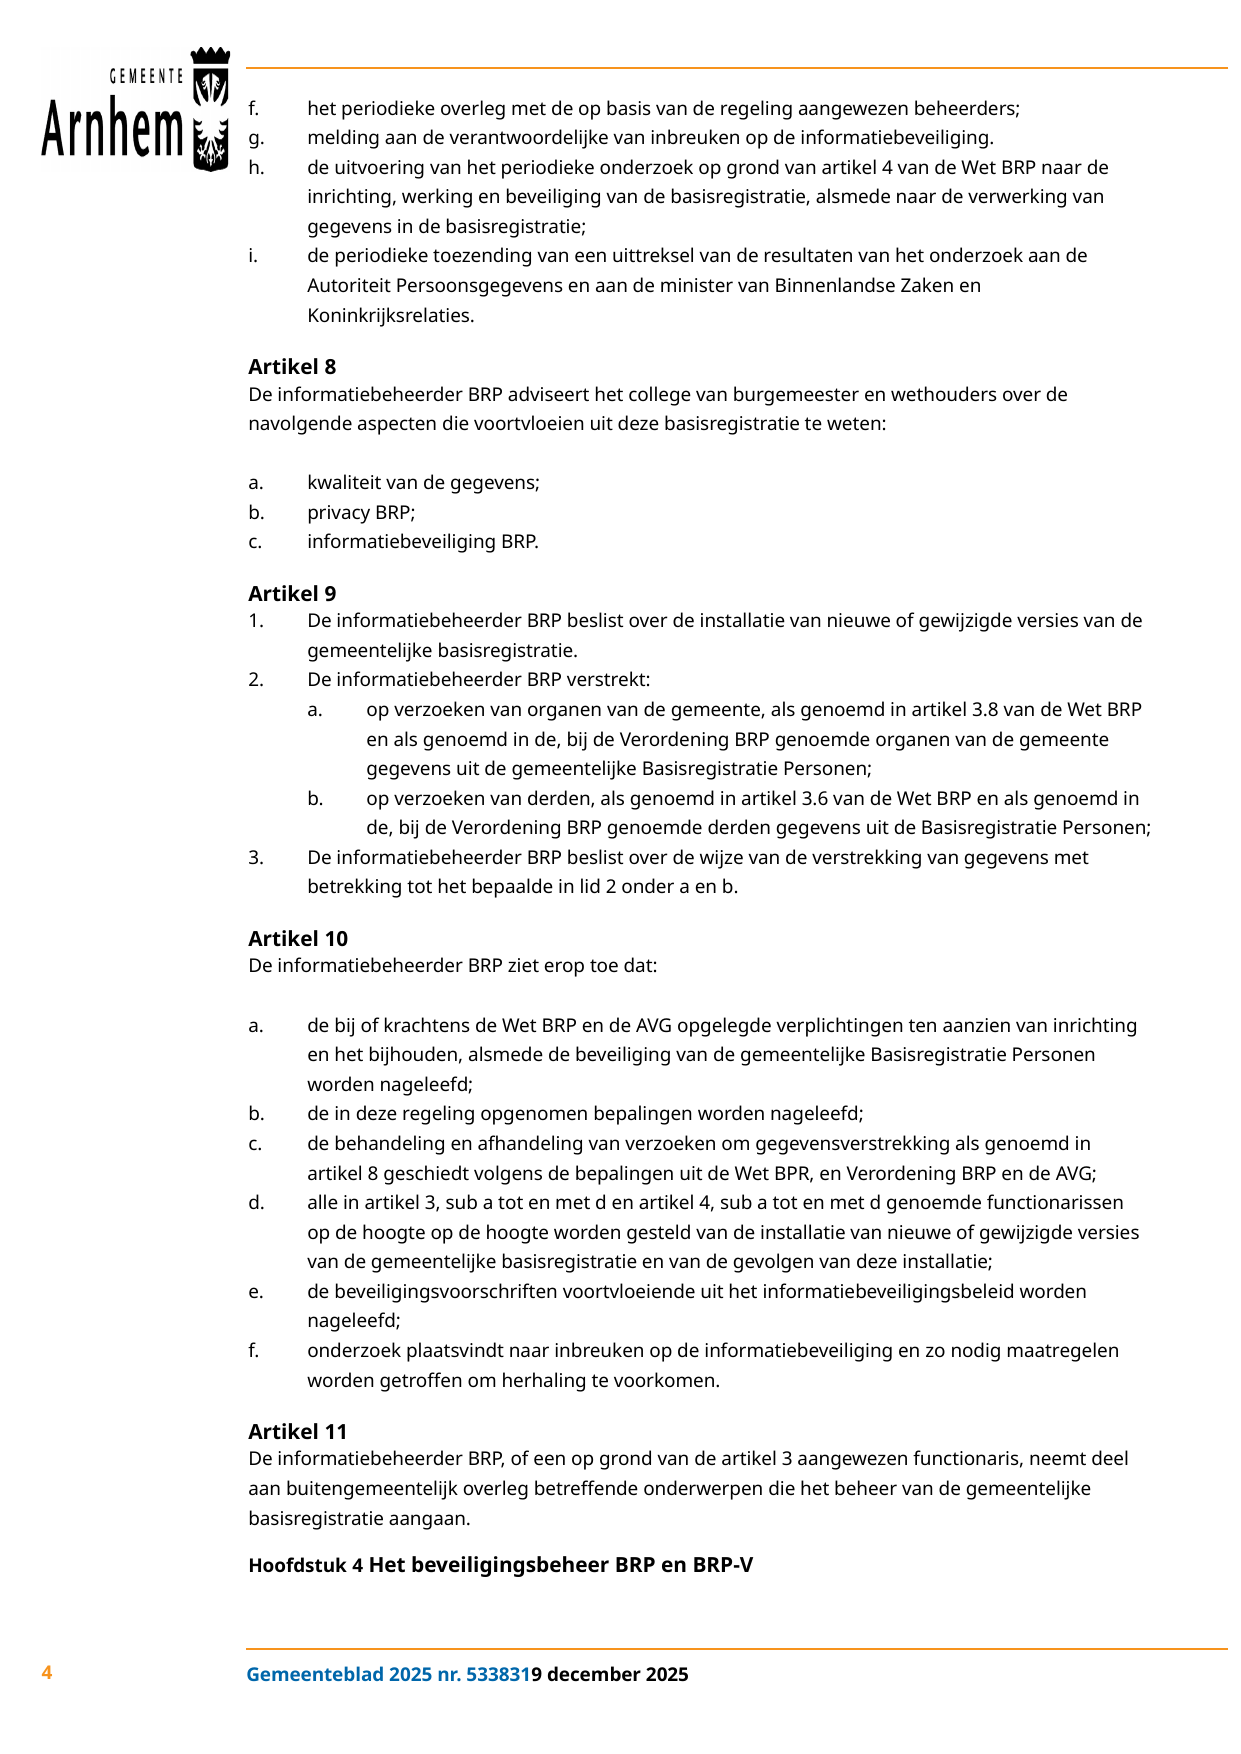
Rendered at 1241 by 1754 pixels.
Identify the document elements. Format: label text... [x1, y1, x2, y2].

list onderzoek plaatsvindt naar inbreuken op de informatiebeveiliging en zo nodig maatregelen worden getroffen om herhaling te voorkomen. [248, 1337, 1152, 1392]
text Artikel 8 [248, 352, 1152, 381]
text Artikel 9 [248, 579, 1152, 607]
list De informatiebeheerder BRP verstrekt: [248, 667, 1152, 692]
list op verzoeken van derden, als genoemd in artikel 3.6 van de Wet BRP en als genoemd in de, bij de Verordening BRP genoemde derden gegevens uit de Basisregistratie Personen; [307, 785, 1152, 840]
list alle in artikel 3, sub a tot en met d en artikel 4, sub a tot en met d genoemde functionarissen op de hoogte op de hoogte worden gesteld van de installatie van nieuwe of gewijzigde versies van de gemeentelijke basisregistratie en van de gevolgen van deze installatie; [248, 1189, 1152, 1274]
list de uitvoering van het periodieke onderzoek op grond van artikel 4 van de Wet BRP naar de inrichting, werking en beveiliging van de basisregistratie, alsmede naar de verwerking van gegevens in de basisregistratie; [248, 154, 1152, 239]
list melding aan de verantwoordelijke van inbreuken op de informatiebeveiliging. [248, 124, 1152, 150]
list op verzoeken van organen van de gemeente, als genoemd in artikel 3.8 van de Wet BRP en als genoemd in de, bij de Verordening BRP genoemde organen van de gemeente gegevens uit de gemeentelijke Basisregistratie Personen; [307, 696, 1152, 781]
text De informatiebeheerder BRP adviseert het college van burgemeester en wethouders over de navolgende aspecten die voortvloeien uit deze basisregistratie te weten: [248, 381, 1152, 436]
list de behandeling en afhandeling van verzoeken om gegevensverstrekking als genoemd in artikel 8 geschiedt volgens de bepalingen uit de Wet BPR, en Verordening BRP en de AVG; [248, 1130, 1152, 1185]
list De informatiebeheerder BRP beslist over de wijze van de verstrekking van gegevens met betrekking tot het bepaalde in lid 2 onder a en b. [248, 844, 1152, 899]
text De informatiebeheerder BRP ziet erop toe dat: [248, 953, 1152, 978]
list het periodieke overleg met de op basis van de regeling aangewezen beheerders; [248, 95, 1152, 121]
list kwaliteit van de gegevens; [248, 469, 1152, 495]
list De informatiebeheerder BRP beslist over de installatie van nieuwe of gewijzigde versies van de gemeentelijke basisregistratie. [248, 607, 1152, 663]
text De informatiebeheerder BRP, of een op grond van de artikel 3 aangewezen functionaris, neemt deel aan buitengemeentelijk overleg betreffende onderwerpen die het beheer van de gemeentelijke basisregistratie aangaan. [248, 1446, 1152, 1531]
list privacy BRP; [248, 499, 1152, 525]
list de beveiligingsvoorschriften voortvloeiende uit het informatiebeveiligingsbeleid worden nageleefd; [248, 1278, 1152, 1333]
list de bij of krachtens de Wet BRP en de AVG opgelegde verplichtingen ten aanzien van inrichting en het bijhouden, alsmede de beveiliging van de gemeentelijke Basisregistratie Personen worden nageleefd; [248, 1012, 1152, 1097]
text Hoofdstuk 4 Het beveiligingsbeheer BRP en BRP-V [248, 1550, 1152, 1579]
picture [41, 47, 231, 172]
list informatiebeveiliging BRP. [248, 529, 1152, 554]
list de in deze regeling opgenomen bepalingen worden nageleefd; [248, 1101, 1152, 1126]
list de periodieke toezending van een uittreksel van de resultaten van het onderzoek aan de Autoriteit Persoonsgegevens en aan de minister van Binnenlandse Zaken en Koninkrijksrelaties. [248, 243, 1152, 328]
text Artikel 10 [248, 924, 1152, 953]
text Artikel 11 [248, 1417, 1152, 1446]
